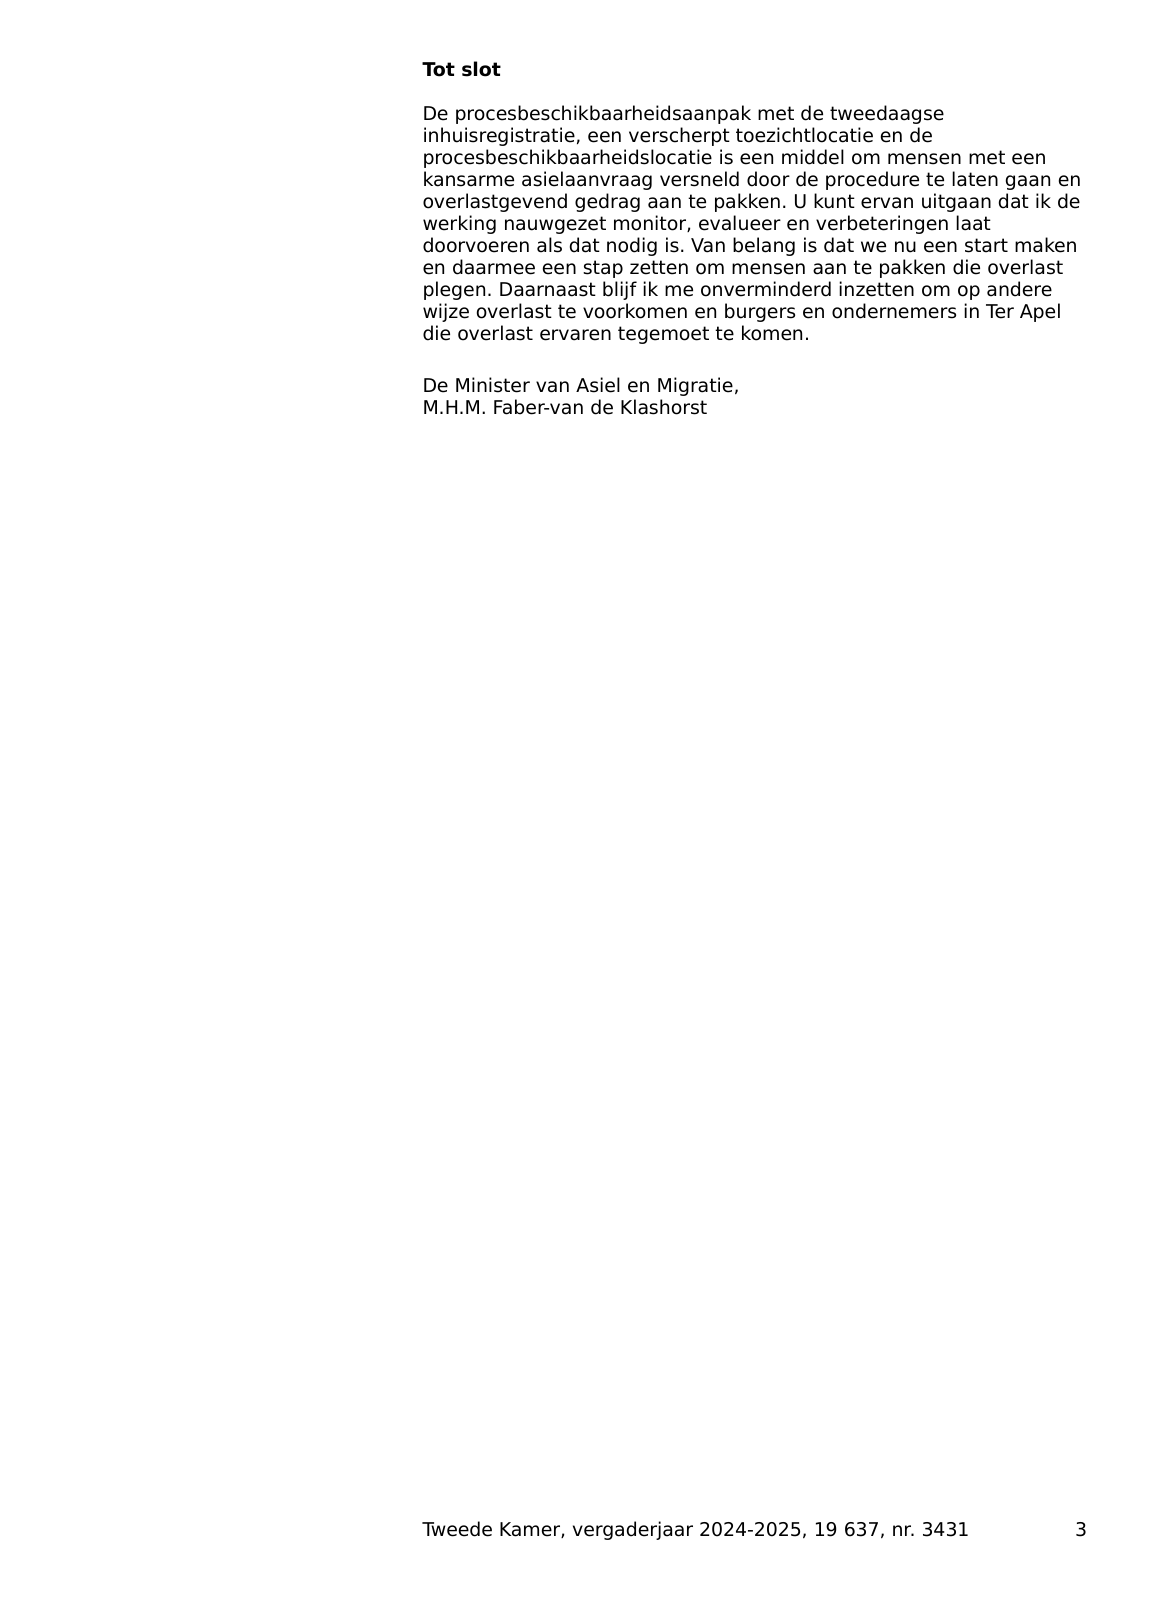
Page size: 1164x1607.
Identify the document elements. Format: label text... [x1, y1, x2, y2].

text De Minister van Asiel en Migratie, M.H.M. Faber-van de Klashorst [422, 375, 1087, 419]
subtitle Tot slot [422, 59, 1087, 81]
text De procesbeschikbaarheidsaanpak met de tweedaagse inhuisregistratie, een verscherpt toezichtlocatie en de procesbeschikbaarheidslocatie is een middel om mensen met een kansarme asielaanvraag versneld door de procedure te laten gaan en overlastgevend gedrag aan te pakken. U kunt ervan uitgaan dat ik de werking nauwgezet monitor, evalueer en verbeteringen laat doorvoeren als dat nodig is. Van belang is dat we nu een start maken en daarmee een stap zetten om mensen aan te pakken die overlast plegen. Daarnaast blijf ik me onverminderd inzetten om op andere wijze overlast te voorkomen en burgers en ondernemers in Ter Apel die overlast ervaren tegemoet te komen. [422, 103, 1087, 345]
